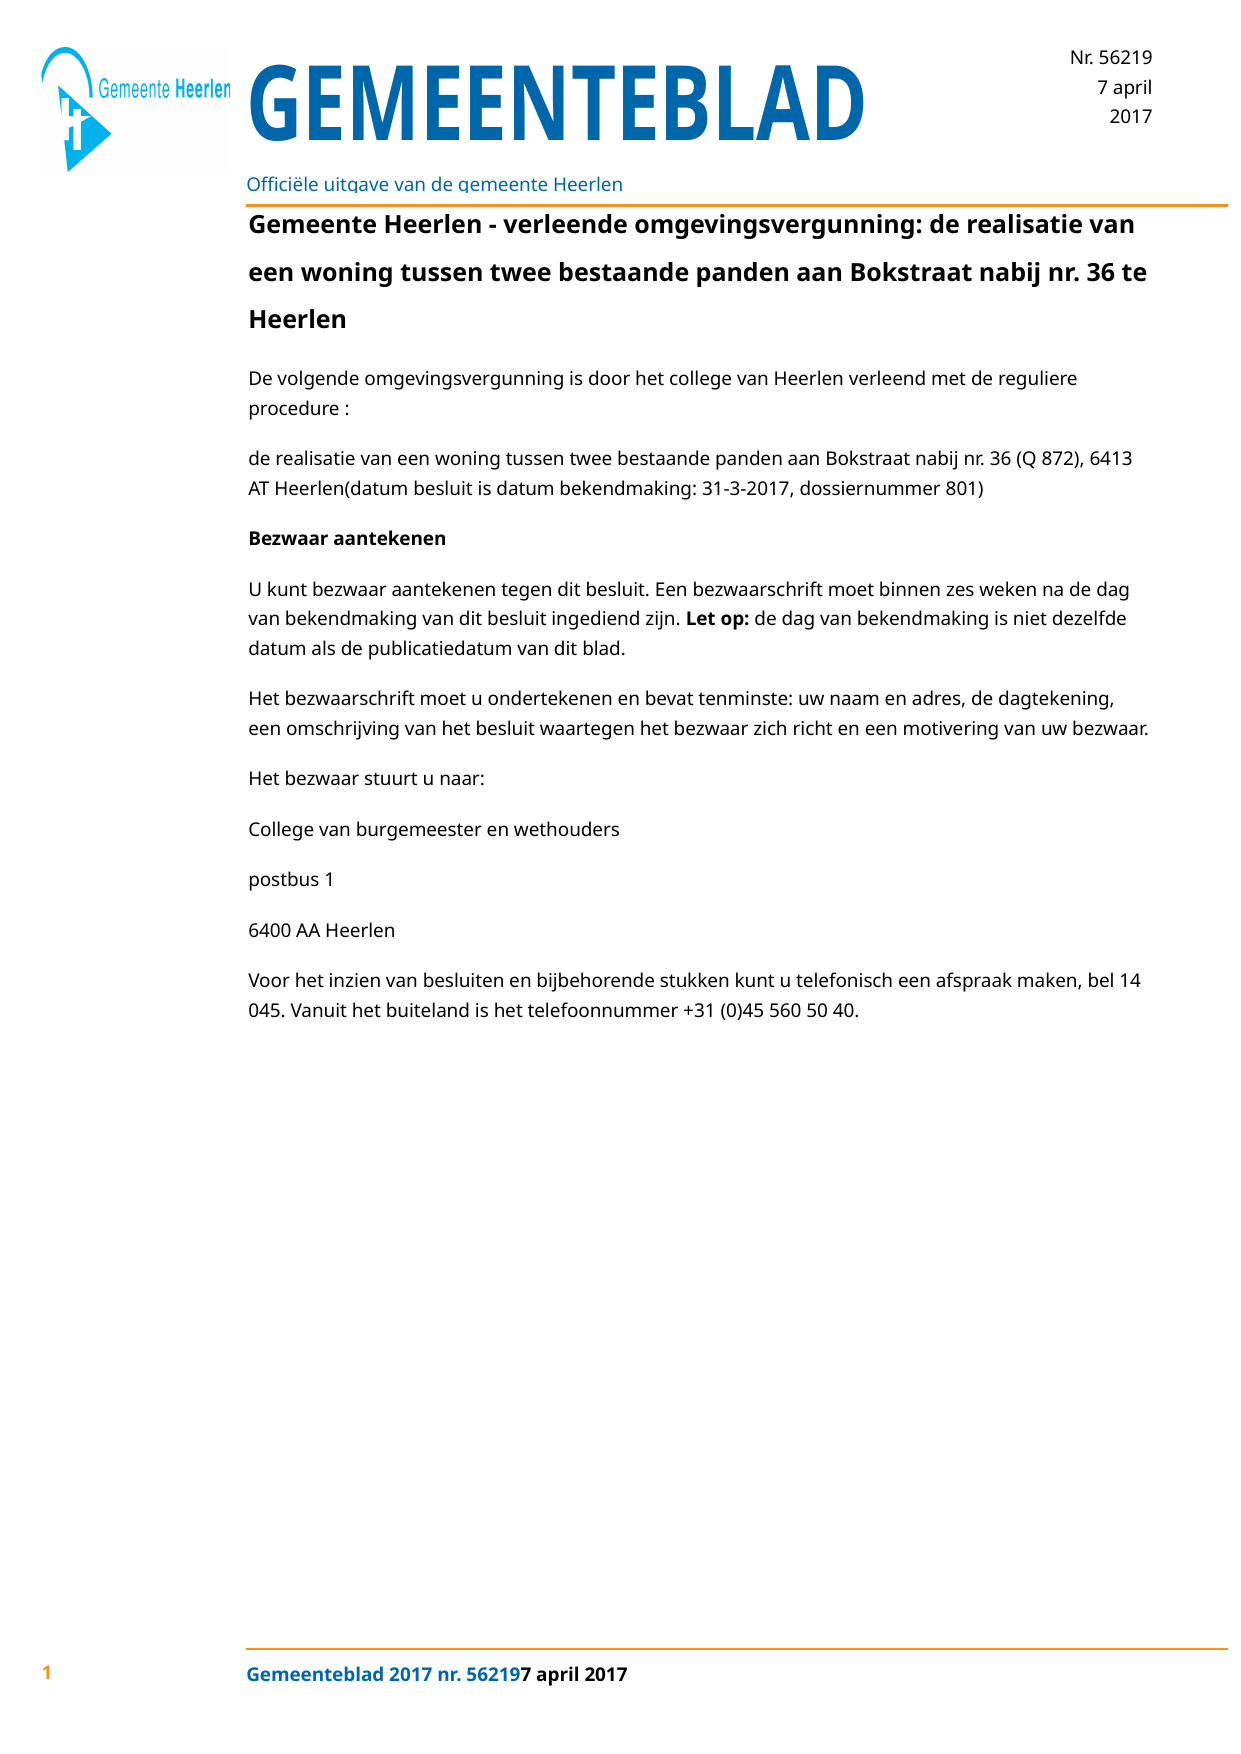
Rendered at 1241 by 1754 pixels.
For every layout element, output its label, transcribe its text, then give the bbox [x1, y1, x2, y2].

text de realisatie van een woning tussen twee bestaande panden aan Bokstraat nabij nr. 36 (Q 872), 6413 AT Heerlen(datum besluit is datum bekendmaking: 31-3-2017, dossiernummer 801) [248, 446, 1152, 501]
text Gemeente Heerlen - verleende omgevingsvergunning: de realisatie van een woning tussen twee bestaande panden aan Bokstraat nabij nr. 36 te Heerlen [248, 207, 1152, 336]
text U kunt bezwaar aantekenen tegen dit besluit. Een bezwaarschrift moet binnen zes weken na de dag van bekendmaking van dit besluit ingediend zijn. Let op: de dag van bekendmaking is niet dezelfde datum als de publicatiedatum van dit blad. [248, 576, 1152, 661]
text Bezwaar aantekenen [248, 526, 1152, 551]
picture [41, 47, 231, 172]
text Het bezwaarschrift moet u ondertekenen en bevat tenminste: uw naam en adres, de dagtekening, een omschrijving van het besluit waartegen het bezwaar zich richt en een motivering van uw bezwaar. [248, 686, 1152, 741]
text De volgende omgevingsvergunning is door het college van Heerlen verleend met de reguliere procedure : [248, 366, 1152, 421]
text Voor het inzien van besluiten en bijbehorende stukken kunt u telefonisch een afspraak maken, bel 14 045. Vanuit het buiteland is het telefoonnummer +31 (0)45 560 50 40. [248, 967, 1152, 1022]
picture [41, 47, 58, 70]
text 6400 AA Heerlen [248, 917, 1152, 942]
text College van burgemeester en wethouders [248, 816, 1152, 842]
text Het bezwaar stuurt u naar: [248, 766, 1152, 791]
text postbus 1 [248, 866, 1152, 892]
